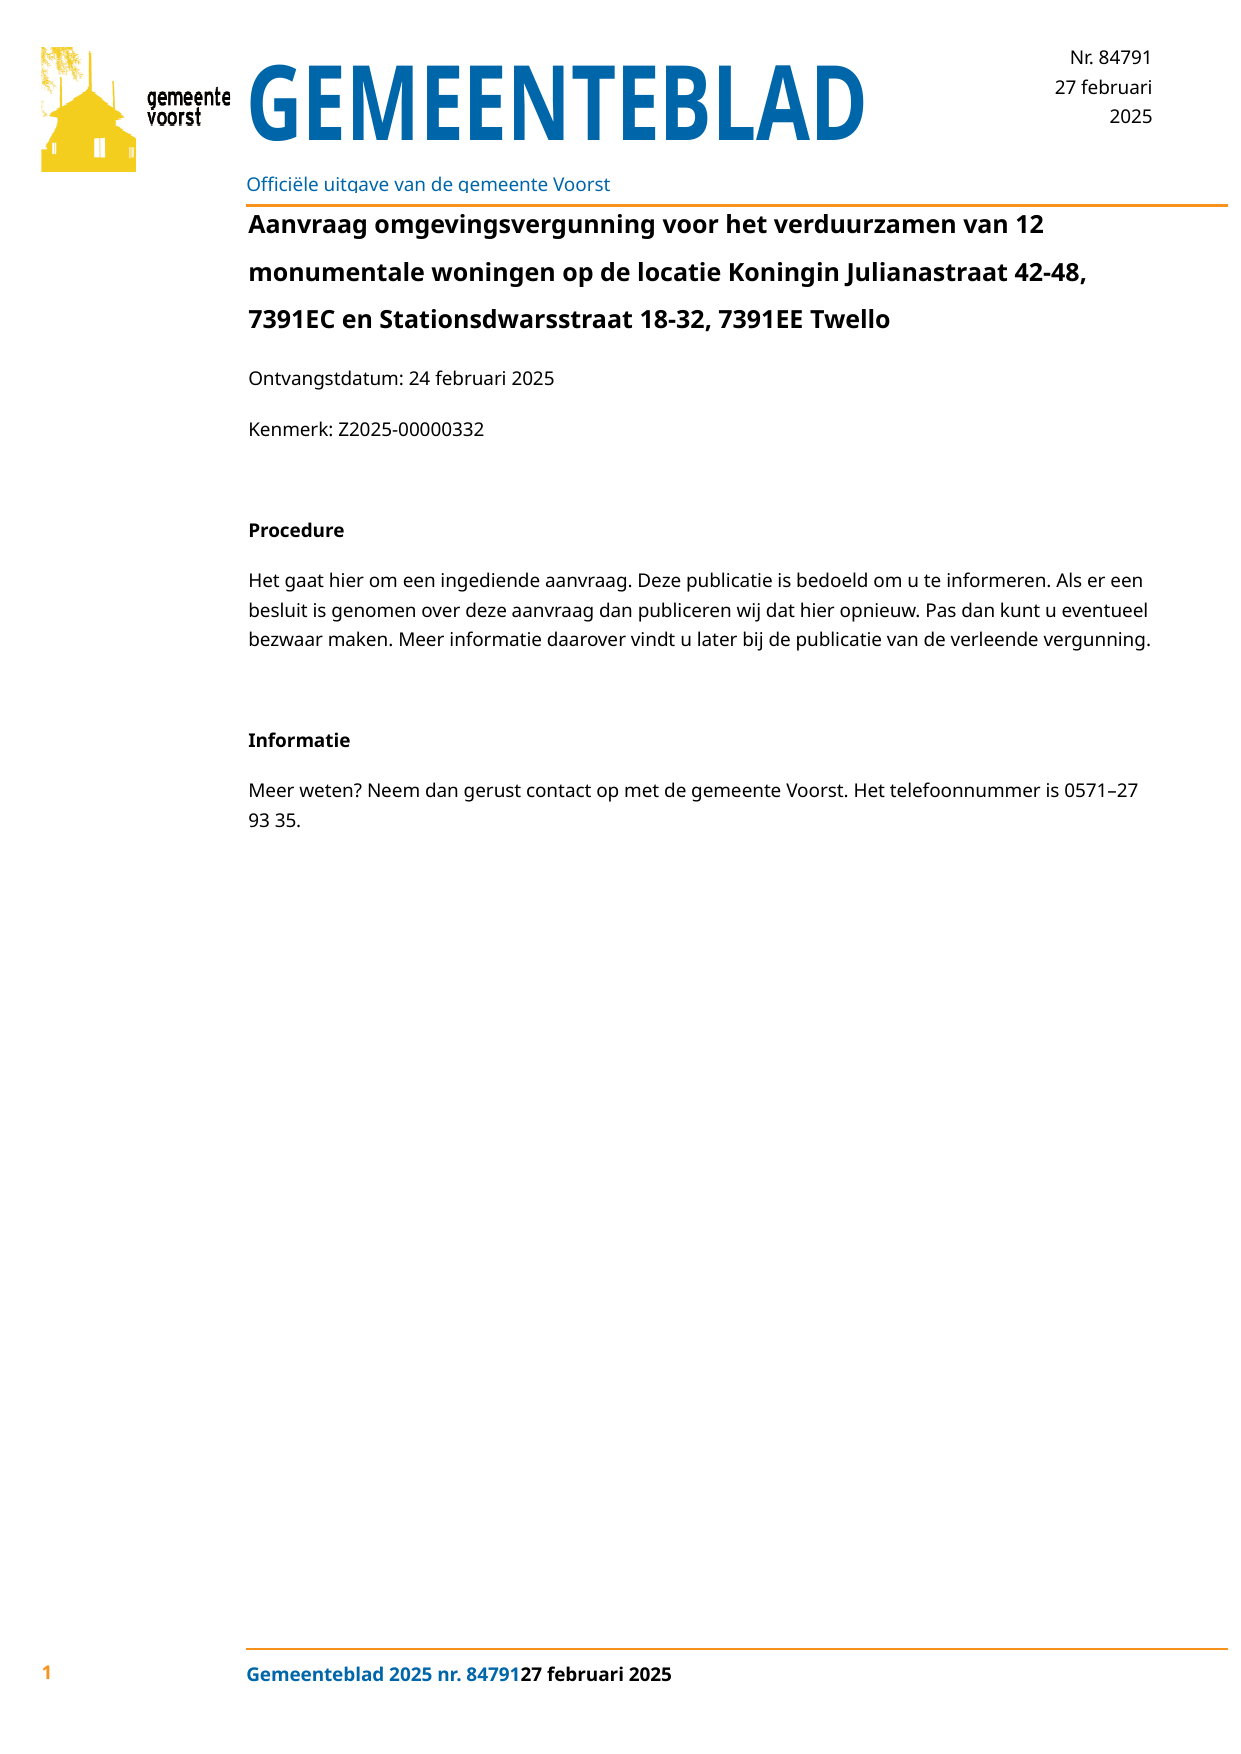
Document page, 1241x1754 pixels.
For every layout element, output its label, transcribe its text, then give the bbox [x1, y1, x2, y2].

text Meer weten? Neem dan gerust contact op met de gemeente Voorst. Het telefoonnummer is 0571–27 93 35. [248, 778, 1152, 833]
text Informatie [248, 727, 1152, 753]
text Het gaat hier om een ingediende aanvraag. Deze publicatie is bedoeld om u te informeren. Als er een besluit is genomen over deze aanvraag dan publiceren wij dat hier opnieuw. Pas dan kunt u eventueel bezwaar maken. Meer informatie daarover vindt u later bij de publicatie van de verleende vergunning. [248, 567, 1152, 652]
text Ontvangstdatum: 24 februari 2025 [248, 366, 1152, 391]
text Procedure [248, 517, 1152, 542]
text Kenmerk: Z2025-00000332 [248, 416, 1152, 442]
picture [41, 47, 231, 172]
text Aanvraag omgevingsvergunning voor het verduurzamen van 12 monumentale woningen op de locatie Koningin Julianastraat 42-48, 7391EC en Stationsdwarsstraat 18-32, 7391EE Twello [248, 207, 1152, 336]
